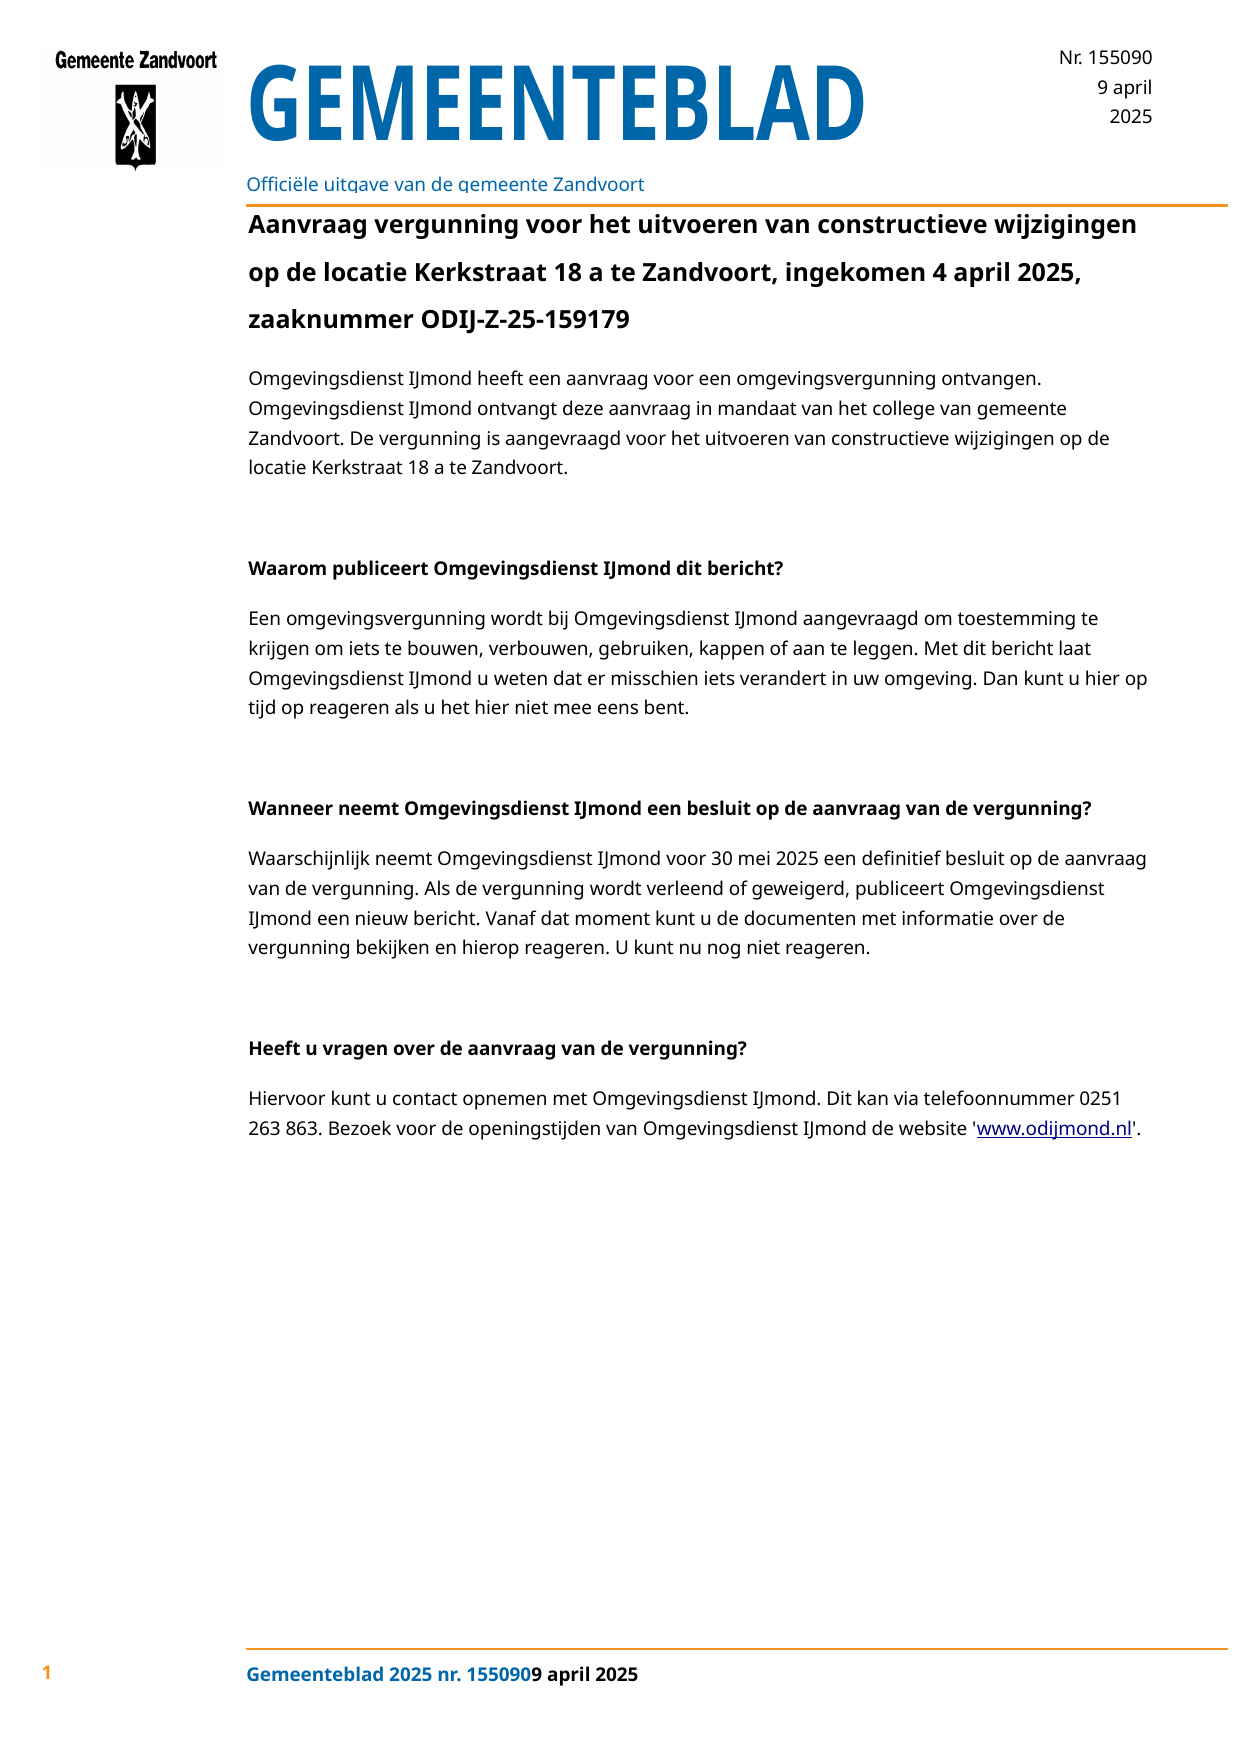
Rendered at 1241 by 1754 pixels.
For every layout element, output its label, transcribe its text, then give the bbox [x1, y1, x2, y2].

text Waarom publiceert Omgevingsdienst IJmond dit bericht? [248, 555, 1152, 581]
text Wanneer neemt Omgevingsdienst IJmond een besluit op de aanvraag van de vergunning? [248, 795, 1152, 821]
text Omgevingsdienst IJmond heeft een aanvraag voor een omgevingsvergunning ontvangen. Omgevingsdienst IJmond ontvangt deze aanvraag in mandaat van het college van gemeente Zandvoort. De vergunning is aangevraagd voor het uitvoeren van constructieve wijzigingen op de locatie Kerkstraat 18 a te Zandvoort. [248, 366, 1152, 480]
text Waarschijnlijk neemt Omgevingsdienst IJmond voor 30 mei 2025 een definitief besluit op de aanvraag van de vergunning. Als de vergunning wordt verleend of geweigerd, publiceert Omgevingsdienst IJmond een nieuw bericht. Vanaf dat moment kunt u de documenten met informatie over de vergunning bekijken en hierop reageren. U kunt nu nog niet reageren. [248, 846, 1152, 960]
text Hiervoor kunt u contact opnemen met Omgevingsdienst IJmond. Dit kan via telefoonnummer 0251 263 863. Bezoek voor de openingstijden van Omgevingsdienst IJmond de website 'www.odijmond.nl'. [248, 1086, 1152, 1141]
text Een omgevingsvergunning wordt bij Omgevingsdienst IJmond aangevraagd om toestemming te krijgen om iets te bouwen, verbouwen, gebruiken, kappen of aan te leggen. Met dit bericht laat Omgevingsdienst IJmond u weten dat er misschien iets verandert in uw omgeving. Dan kunt u hier op tijd op reageren als u het hier niet mee eens bent. [248, 606, 1152, 720]
text Aanvraag vergunning voor het uitvoeren van constructieve wijzigingen op de locatie Kerkstraat 18 a te Zandvoort, ingekomen 4 april 2025, zaaknummer ODIJ-Z-25-159179 [248, 207, 1152, 336]
picture [41, 47, 231, 172]
text Heeft u vragen over de aanvraag van de vergunning? [248, 1035, 1152, 1061]
